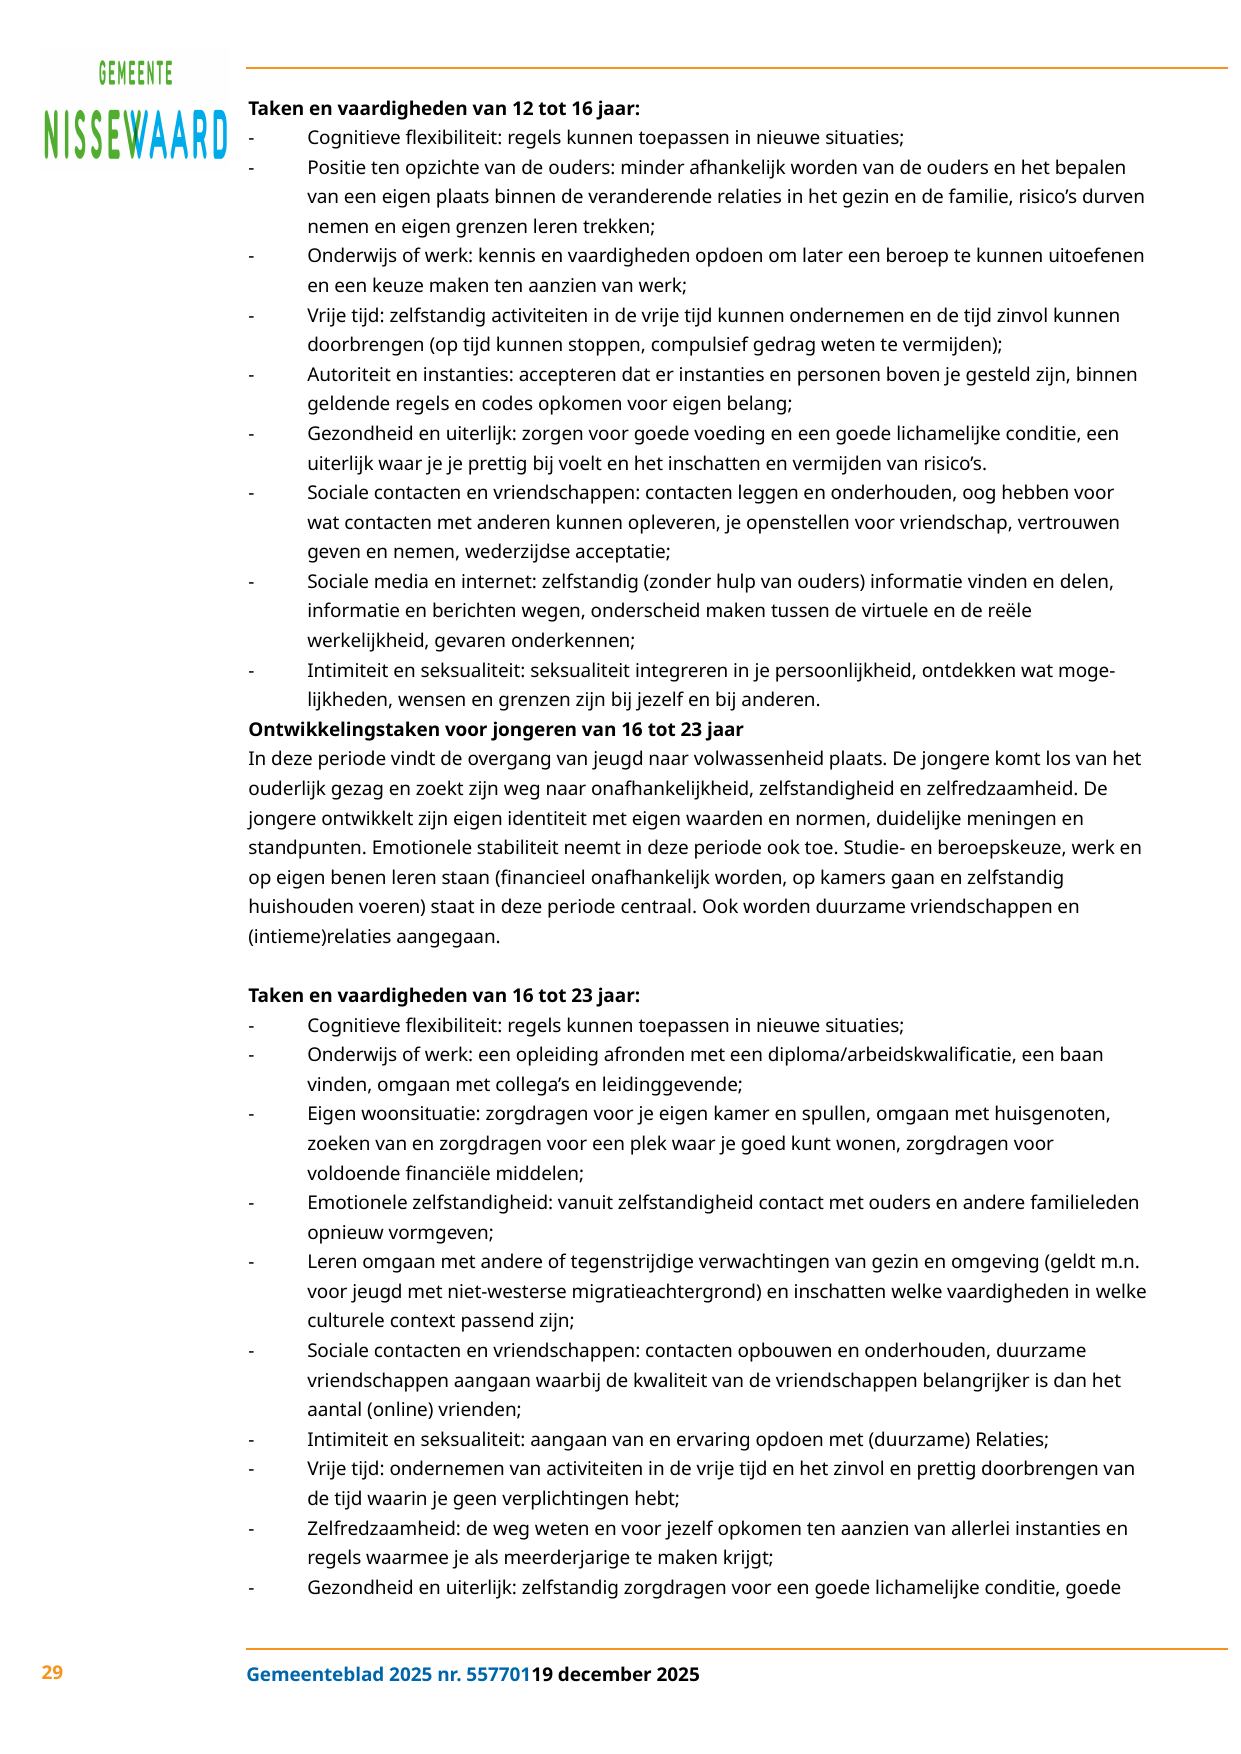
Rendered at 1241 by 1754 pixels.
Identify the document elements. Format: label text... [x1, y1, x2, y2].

list Gezondheid en uiterlijk: zelfstandig zorgdragen voor een goede lichamelijke conditie, goede [248, 1574, 1152, 1600]
list Intimiteit en seksualiteit: seksualiteit integreren in je persoonlijkheid, ontdekken wat moge- lijkheden, wensen en grenzen zijn bij jezelf en bij anderen. [248, 657, 1152, 712]
list Sociale media en internet: zelfstandig (zonder hulp van ouders) informatie vinden en delen, informatie en berichten wegen, onderscheid maken tussen de virtuele en de reële werkelijkheid, gevaren onderkennen; [248, 568, 1152, 653]
text In deze periode vindt de overgang van jeugd naar volwassenheid plaats. De jongere komt los van het ouderlijk gezag en zoekt zijn weg naar onafhankelijkheid, zelfstandigheid en zelfredzaamheid. De jongere ontwikkelt zijn eigen identiteit met eigen waarden en normen, duidelijke meningen en standpunten. Emotionele stabiliteit neemt in deze periode ook toe. Studie- en beroepskeuze, werk en op eigen benen leren staan (financieel onafhankelijk worden, op kamers gaan en zelfstandig huishouden voeren) staat in deze periode centraal. Ook worden duurzame vriendschappen en (intieme)relaties aangegaan. [248, 746, 1152, 949]
list Emotionele zelfstandigheid: vanuit zelfstandigheid contact met ouders en andere familieleden opnieuw vormgeven; [248, 1189, 1152, 1245]
list Eigen woonsituatie: zorgdragen voor je eigen kamer en spullen, omgaan met huisgenoten, zoeken van en zorgdragen voor een plek waar je goed kunt wonen, zorgdragen voor voldoende financiële middelen; [248, 1101, 1152, 1186]
list Sociale contacten en vriendschappen: contacten opbouwen en onderhouden, duurzame vriendschappen aangaan waarbij de kwaliteit van de vriendschappen belangrijker is dan het aantal (online) vrienden; [248, 1337, 1152, 1422]
list Vrije tijd: ondernemen van activiteiten in de vrije tijd en het zinvol en prettig doorbrengen van de tijd waarin je geen verplichtingen hebt; [248, 1456, 1152, 1511]
list Sociale contacten en vriendschappen: contacten leggen en onderhouden, oog hebben voor wat contacten met anderen kunnen opleveren, je openstellen voor vriendschap, vertrouwen geven en nemen, wederzijdse acceptatie; [248, 479, 1152, 564]
list Autoriteit en instanties: accepteren dat er instanties en personen boven je gesteld zijn, binnen geldende regels en codes opkomen voor eigen belang; [248, 361, 1152, 416]
list Onderwijs of werk: een opleiding afronden met een diploma/arbeidskwalificatie, een baan vinden, omgaan met collega’s en leidinggevende; [248, 1041, 1152, 1097]
list Onderwijs of werk: kennis en vaardigheden opdoen om later een beroep te kunnen uitoefenen en een keuze maken ten aanzien van werk; [248, 243, 1152, 298]
list Cognitieve flexibiliteit: regels kunnen toepassen in nieuwe situaties; [248, 124, 1152, 150]
text Taken en vaardigheden van 16 tot 23 jaar: [248, 982, 1152, 1008]
list Positie ten opzichte van de ouders: minder afhankelijk worden van de ouders en het bepalen van een eigen plaats binnen de veranderende relaties in het gezin en de familie, risico’s durven nemen en eigen grenzen leren trekken; [248, 154, 1152, 239]
list Leren omgaan met andere of tegenstrijdige verwachtingen van gezin en omgeving (geldt m.n. voor jeugd met niet-westerse migratieachtergrond) en inschatten welke vaardigheden in welke culturele context passend zijn; [248, 1248, 1152, 1333]
text Ontwikkelingstaken voor jongeren van 16 tot 23 jaar [248, 716, 1152, 742]
list Cognitieve flexibiliteit: regels kunnen toepassen in nieuwe situaties; [248, 1012, 1152, 1038]
picture [41, 47, 231, 172]
list Zelfredzaamheid: de weg weten en voor jezelf opkomen ten aanzien van allerlei instanties en regels waarmee je als meerderjarige te maken krijgt; [248, 1515, 1152, 1570]
text Taken en vaardigheden van 12 tot 16 jaar: [248, 95, 1152, 121]
list Gezondheid en uiterlijk: zorgen voor goede voeding en een goede lichamelijke conditie, een uiterlijk waar je je prettig bij voelt en het inschatten en vermijden van risico’s. [248, 420, 1152, 476]
list Vrije tijd: zelfstandig activiteiten in de vrije tijd kunnen ondernemen en de tijd zinvol kunnen doorbrengen (op tijd kunnen stoppen, compulsief gedrag weten te vermijden); [248, 302, 1152, 357]
list Intimiteit en seksualiteit: aangaan van en ervaring opdoen met (duurzame) Relaties; [248, 1426, 1152, 1452]
